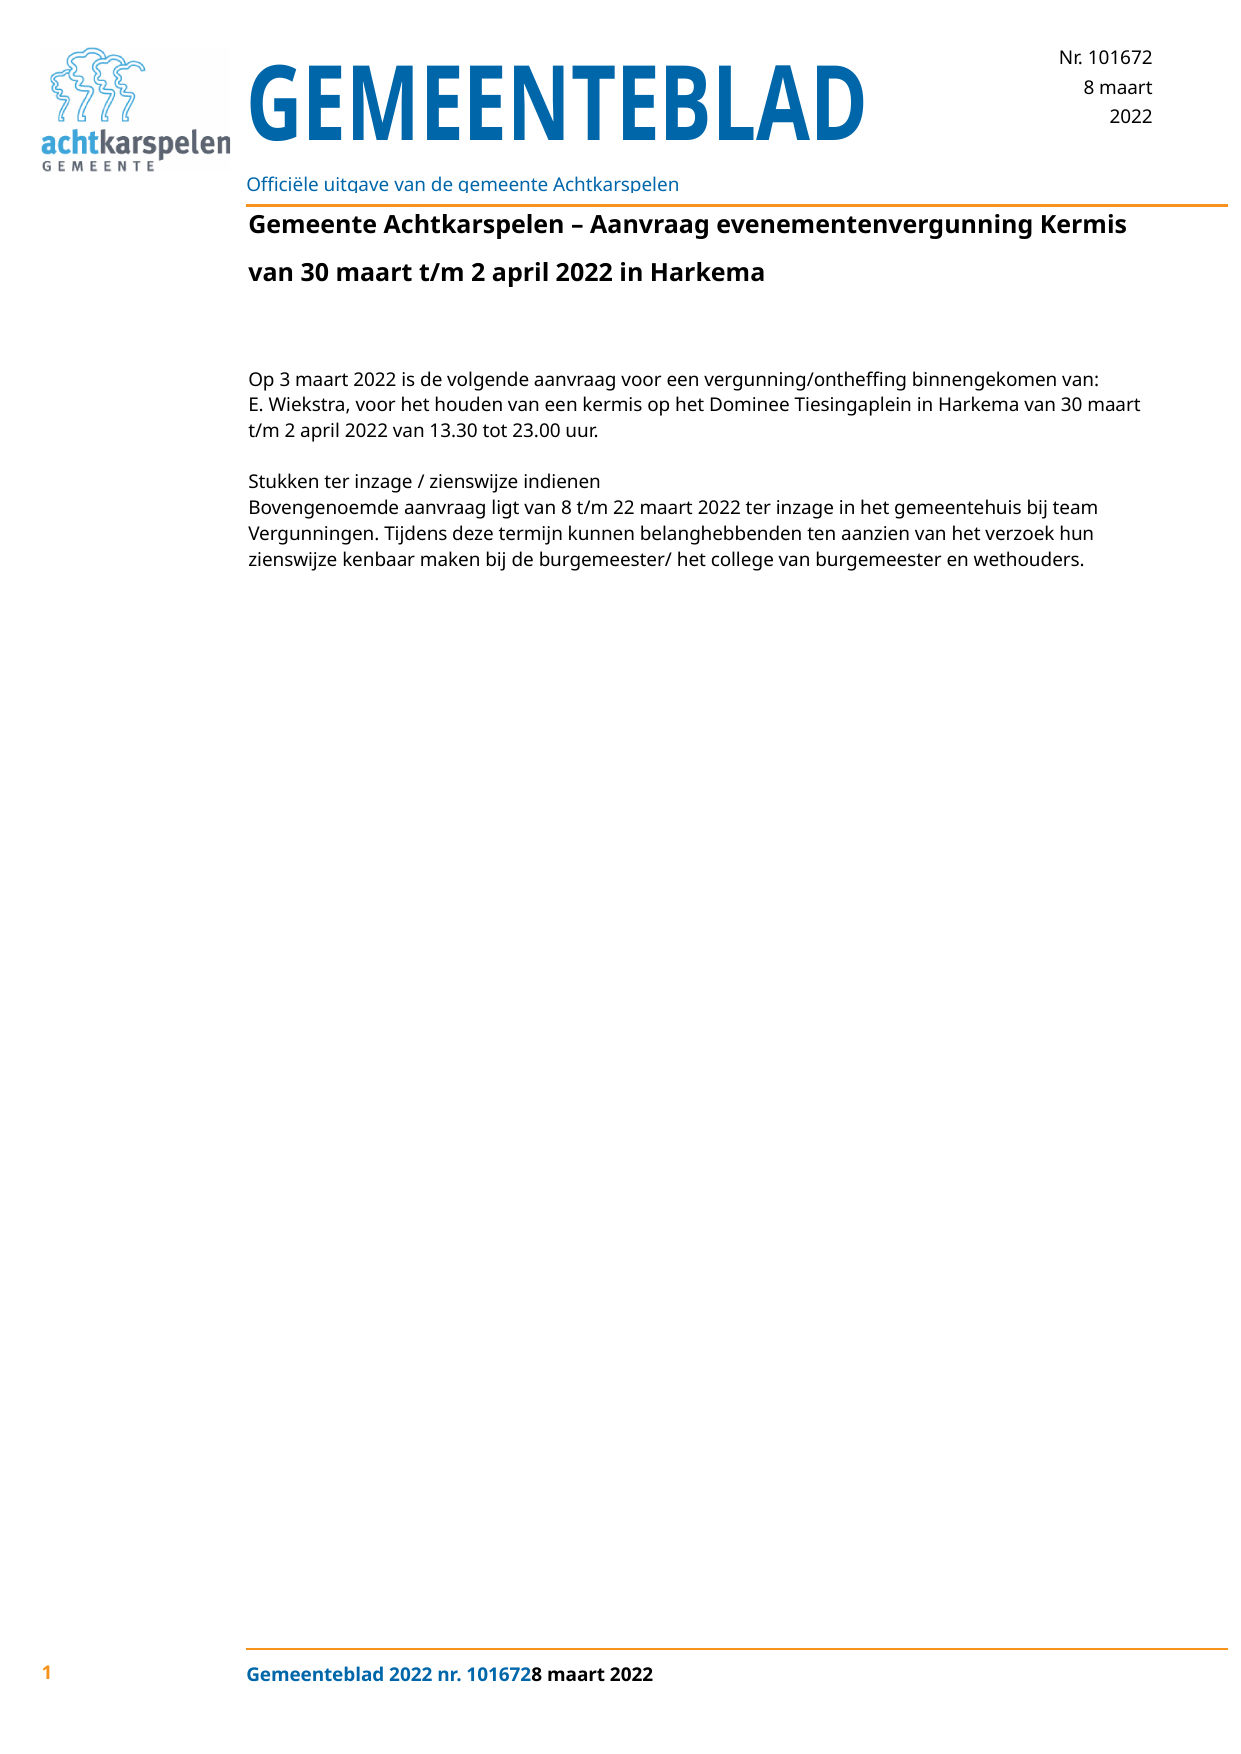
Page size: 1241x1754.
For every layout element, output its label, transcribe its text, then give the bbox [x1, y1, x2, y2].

text Bovengenoemde aanvraag ligt van 8 t/m 22 maart 2022 ter inzage in het gemeentehuis bij team Vergunningen. Tijdens deze termijn kunnen belanghebbenden ten aanzien van het verzoek hun zienswijze kenbaar maken bij de burgemeester/ het college van burgemeester en wethouders. [248, 494, 1152, 572]
text Op 3 maart 2022 is de volgende aanvraag voor een vergunning/ontheffing binnengekomen van: [248, 366, 1152, 391]
picture [41, 47, 231, 172]
text Gemeente Achtkarspelen – Aanvraag evenementenvergunning Kermis van 30 maart t/m 2 april 2022 in Harkema [248, 207, 1152, 288]
text Stukken ter inzage / zienswijze indienen [248, 469, 1152, 494]
text E. Wiekstra, voor het houden van een kermis op het Dominee Tiesingaplein in Harkema van 30 maart t/m 2 april 2022 van 13.30 tot 23.00 uur. [248, 391, 1152, 443]
